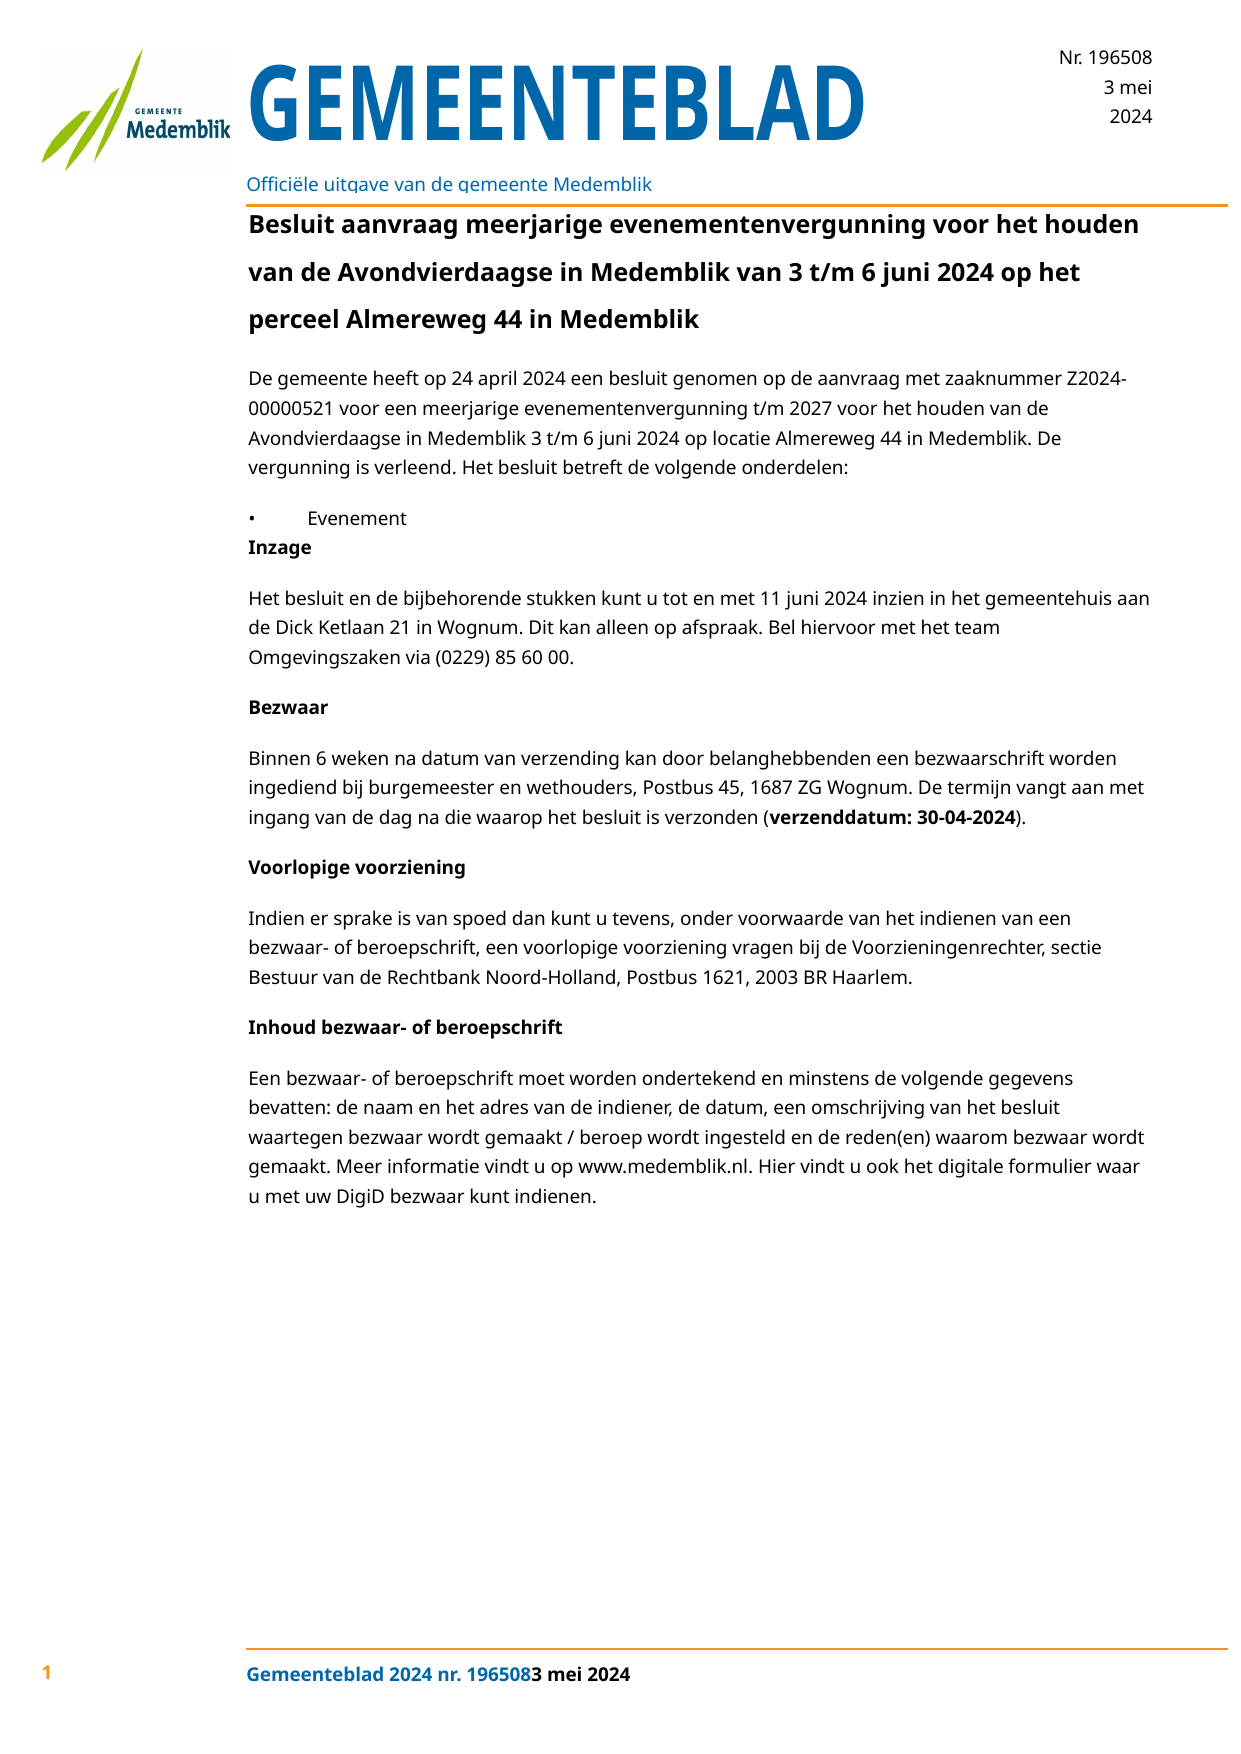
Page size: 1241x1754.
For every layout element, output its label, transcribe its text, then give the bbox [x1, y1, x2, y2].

list Evenement [248, 505, 1152, 530]
text Een bezwaar- of beroepschrift moet worden ondertekend en minstens de volgende gegevens bevatten: de naam en het adres van de indiener, de datum, een omschrijving van het besluit waartegen bezwaar wordt gemaakt / beroep wordt ingesteld en de reden(en) waarom bezwaar wordt gemaakt. Meer informatie vindt u op www.medemblik.nl. Hier vindt u ook het digitale formulier waar u met uw DigiD bezwaar kunt indienen. [248, 1065, 1152, 1209]
text Indien er sprake is van spoed dan kunt u tevens, onder voorwaarde van het indienen van een bezwaar- of beroepschrift, een voorlopige voorziening vragen bij de Voorzieningenrechter, sectie Bestuur van de Rechtbank Noord-Holland, Postbus 1621, 2003 BR Haarlem. [248, 905, 1152, 989]
text Bezwaar [248, 694, 1152, 720]
text Binnen 6 weken na datum van verzending kan door belanghebbenden een bezwaarschrift worden ingediend bij burgemeester en wethouders, Postbus 45, 1687 ZG Wognum. De termijn vangt aan met ingang van de dag na die waarop het besluit is verzonden (verzenddatum: 30-04-2024). [248, 745, 1152, 829]
text Het besluit en de bijbehorende stukken kunt u tot en met 11 juni 2024 inzien in het gemeentehuis aan de Dick Ketlaan 21 in Wognum. Dit kan alleen op afspraak. Bel hiervoor met het team Omgevingszaken via (0229) 85 60 00. [248, 585, 1152, 669]
text Besluit aanvraag meerjarige evenementenvergunning voor het houden van de Avondvierdaagse in Medemblik van 3 t/m 6 juni 2024 op het perceel Almereweg 44 in Medemblik [248, 207, 1152, 336]
text Inzage [248, 534, 1152, 560]
picture [41, 47, 231, 172]
text Inhoud bezwaar- of beroepschrift [248, 1014, 1152, 1040]
text De gemeente heeft op 24 april 2024 een besluit genomen op de aanvraag met zaaknummer Z2024-00000521 voor een meerjarige evenementenvergunning t/m 2027 voor het houden van de Avondvierdaagse in Medemblik 3 t/m 6 juni 2024 op locatie Almereweg 44 in Medemblik. De vergunning is verleend. Het besluit betreft de volgende onderdelen: [248, 366, 1152, 480]
text Voorlopige voorziening [248, 854, 1152, 880]
